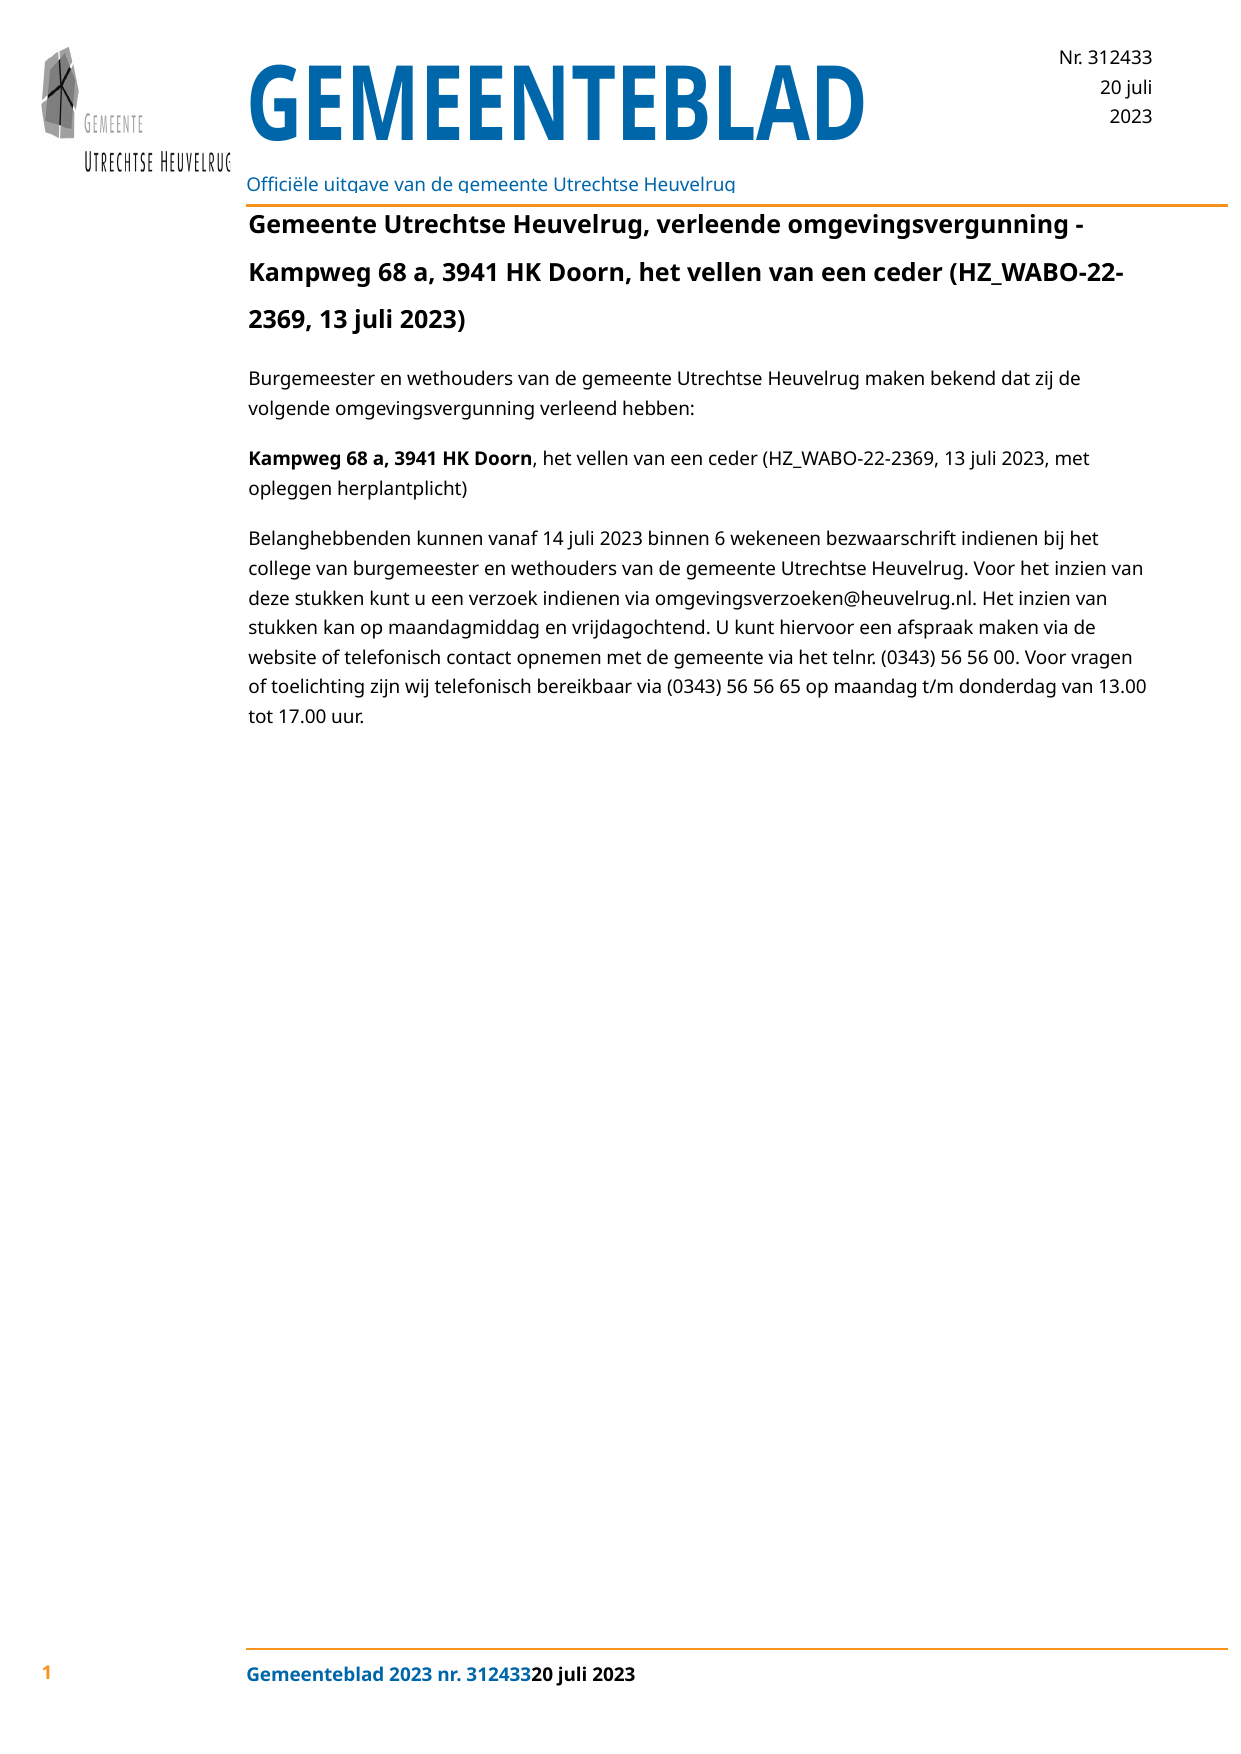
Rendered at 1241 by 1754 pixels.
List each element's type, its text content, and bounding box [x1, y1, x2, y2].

text Belanghebbenden kunnen vanaf 14 juli 2023 binnen 6 wekeneen bezwaarschrift indienen bij het college van burgemeester en wethouders van de gemeente Utrechtse Heuvelrug. Voor het inzien van deze stukken kunt u een verzoek indienen via omgevingsverzoeken@heuvelrug.nl. Het inzien van stukken kan op maandagmiddag en vrijdagochtend. U kunt hiervoor een afspraak maken via de website of telefonisch contact opnemen met de gemeente via het telnr. (0343) 56 56 00. Voor vragen of toelichting zijn wij telefonisch bereikbaar via (0343) 56 56 65 op maandag t/m donderdag van 13.00 tot 17.00 uur. [248, 526, 1152, 729]
text Kampweg 68 a, 3941 HK Doorn, het vellen van een ceder (HZ_WABO-22-2369, 13 juli 2023, met opleggen herplantplicht) [248, 446, 1152, 501]
picture [41, 47, 231, 172]
text Burgemeester en wethouders van de gemeente Utrechtse Heuvelrug maken bekend dat zij de volgende omgevingsvergunning verleend hebben: [248, 366, 1152, 421]
text Gemeente Utrechtse Heuvelrug, verleende omgevingsvergunning - Kampweg 68 a, 3941 HK Doorn, het vellen van een ceder (HZ_WABO-22-2369, 13 juli 2023) [248, 207, 1152, 336]
